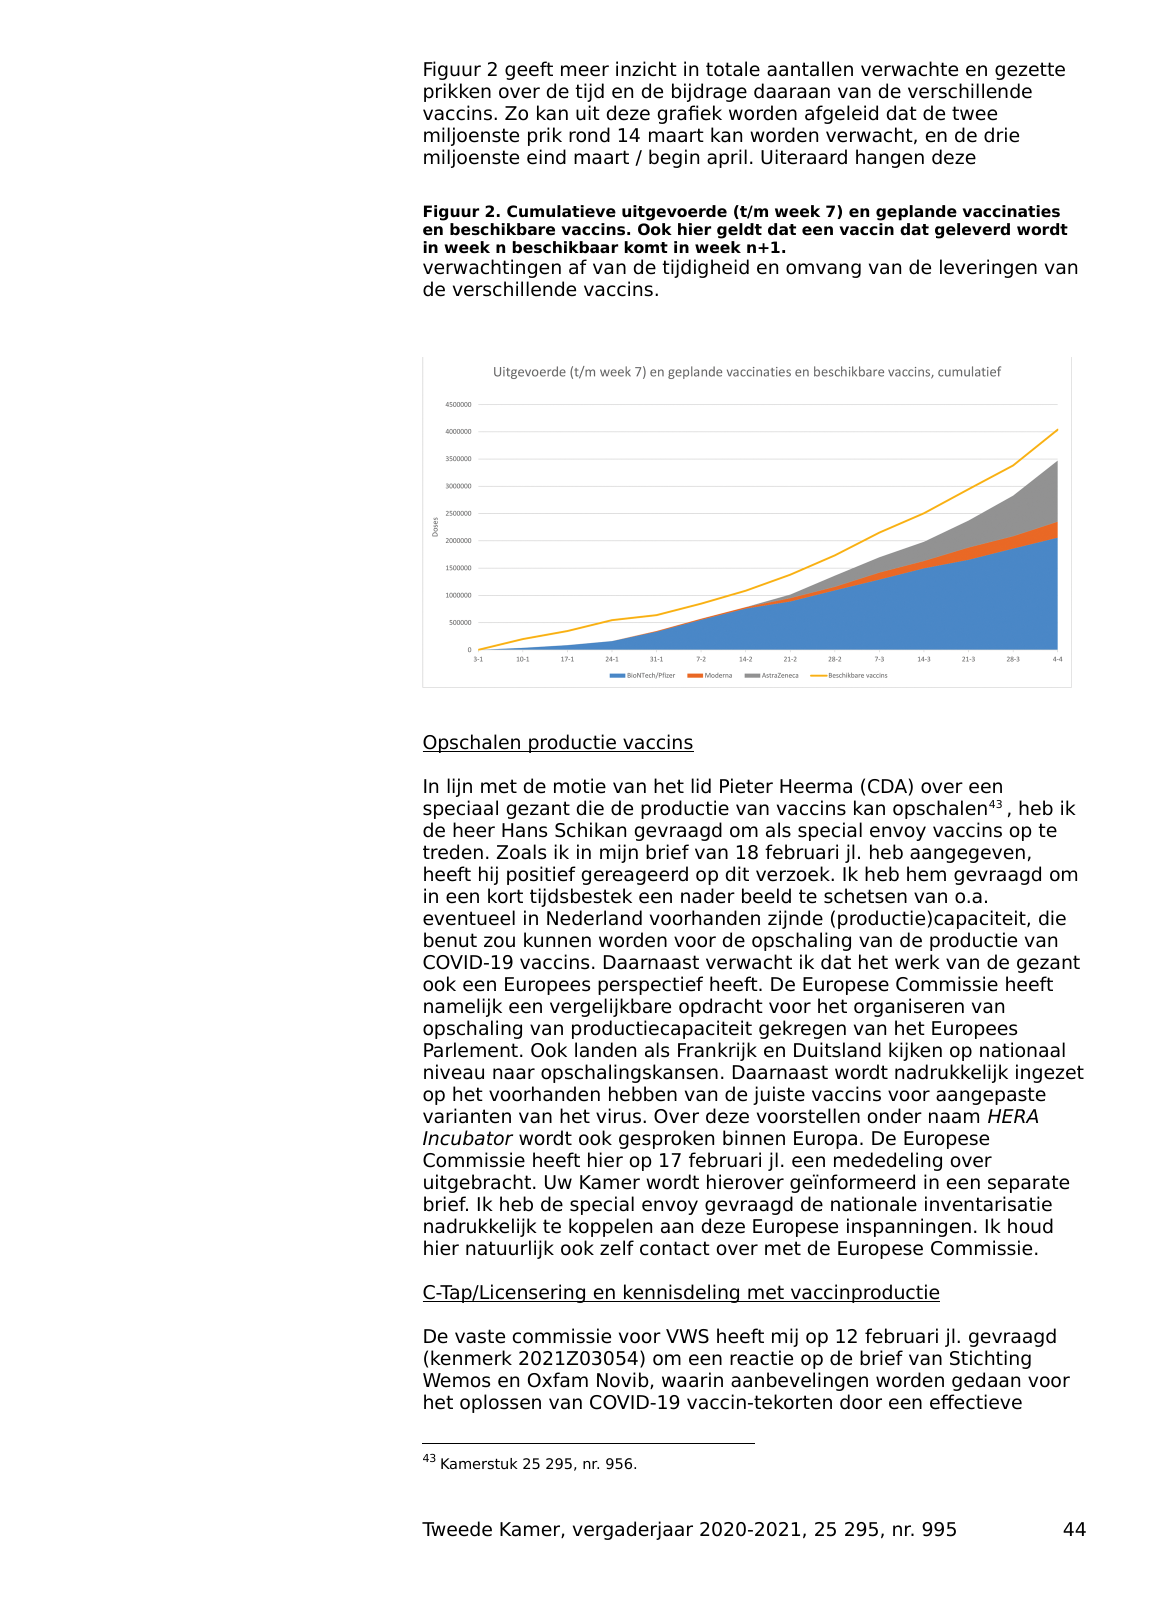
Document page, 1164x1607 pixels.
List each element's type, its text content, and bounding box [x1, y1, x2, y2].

picture [422, 357, 1072, 688]
text In lijn met de motie van het lid Pieter Heerma (CDA) over een speciaal gezant die de productie van vaccins kan opschalen, heb ik de heer Hans Schikan gevraagd om als special envoy vaccins op te treden. Zoals ik in mijn brief van 18 februari jl. heb aangegeven, heeft hij positief gereageerd op dit verzoek. Ik heb hem gevraagd om in een kort tijdsbestek een nader beeld te schetsen van o.a. eventueel in Nederland voorhanden zijnde (productie)capaciteit, die benut zou kunnen worden voor de opschaling van de productie van COVID-19 vaccins. Daarnaast verwacht ik dat het werk van de gezant ook een Europees perspectief heeft. De Europese Commissie heeft namelijk een vergelijkbare opdracht voor het organiseren van opschaling van productiecapaciteit gekregen van het Europees Parlement. Ook landen als Frankrijk en Duitsland kijken op nationaal niveau naar opschalingskansen. Daarnaast wordt nadrukkelijk ingezet op het voorhanden hebben van de juiste vaccins voor aangepaste varianten van het virus. Over deze voorstellen onder naam HERA Incubator wordt ook gesproken binnen Europa. De Europese Commissie heeft hier op 17 februari jl. een mededeling over uitgebracht. Uw Kamer wordt hierover geïnformeerd in een separate brief. Ik heb de special envoy gevraagd de nationale inventarisatie nadrukkelijk te koppelen aan deze Europese inspanningen. Ik houd hier natuurlijk ook zelf contact over met de Europese Commissie. [422, 776, 1087, 1259]
text Figuur 2 geeft meer inzicht in totale aantallen verwachte en gezette prikken over de tijd en de bijdrage daaraan van de verschillende vaccins. Zo kan uit deze grafiek worden afgeleid dat de twee miljoenste prik rond 14 maart kan worden verwacht, en de drie miljoenste eind maart / begin april. Uiteraard hangen deze verwachtingen af van de tijdigheid en omvang van de leveringen van de verschillende vaccins. [422, 59, 1087, 301]
subtitle C-Tap/Licensering en kennisdeling met vaccinproductie [422, 1282, 1087, 1304]
text Kamerstuk 25 295, nr. 956. [422, 1452, 1087, 1474]
subtitle Opschalen productie vaccins [422, 732, 1087, 754]
text Figuur 2. Cumulatieve uitgevoerde (t/m week 7) en geplande vaccinaties en beschikbare vaccins. Ook hier geldt dat een vaccin dat geleverd wordt in week n beschikbaar komt in week n+1. [422, 203, 1072, 257]
text De vaste commissie voor VWS heeft mij op 12 februari jl. gevraagd (kenmerk 2021Z03054) om een reactie op de brief van Stichting Wemos en Oxfam Novib, waarin aanbevelingen worden gedaan voor het oplossen van COVID-19 vaccin-tekorten door een effectieve [422, 1326, 1087, 1414]
